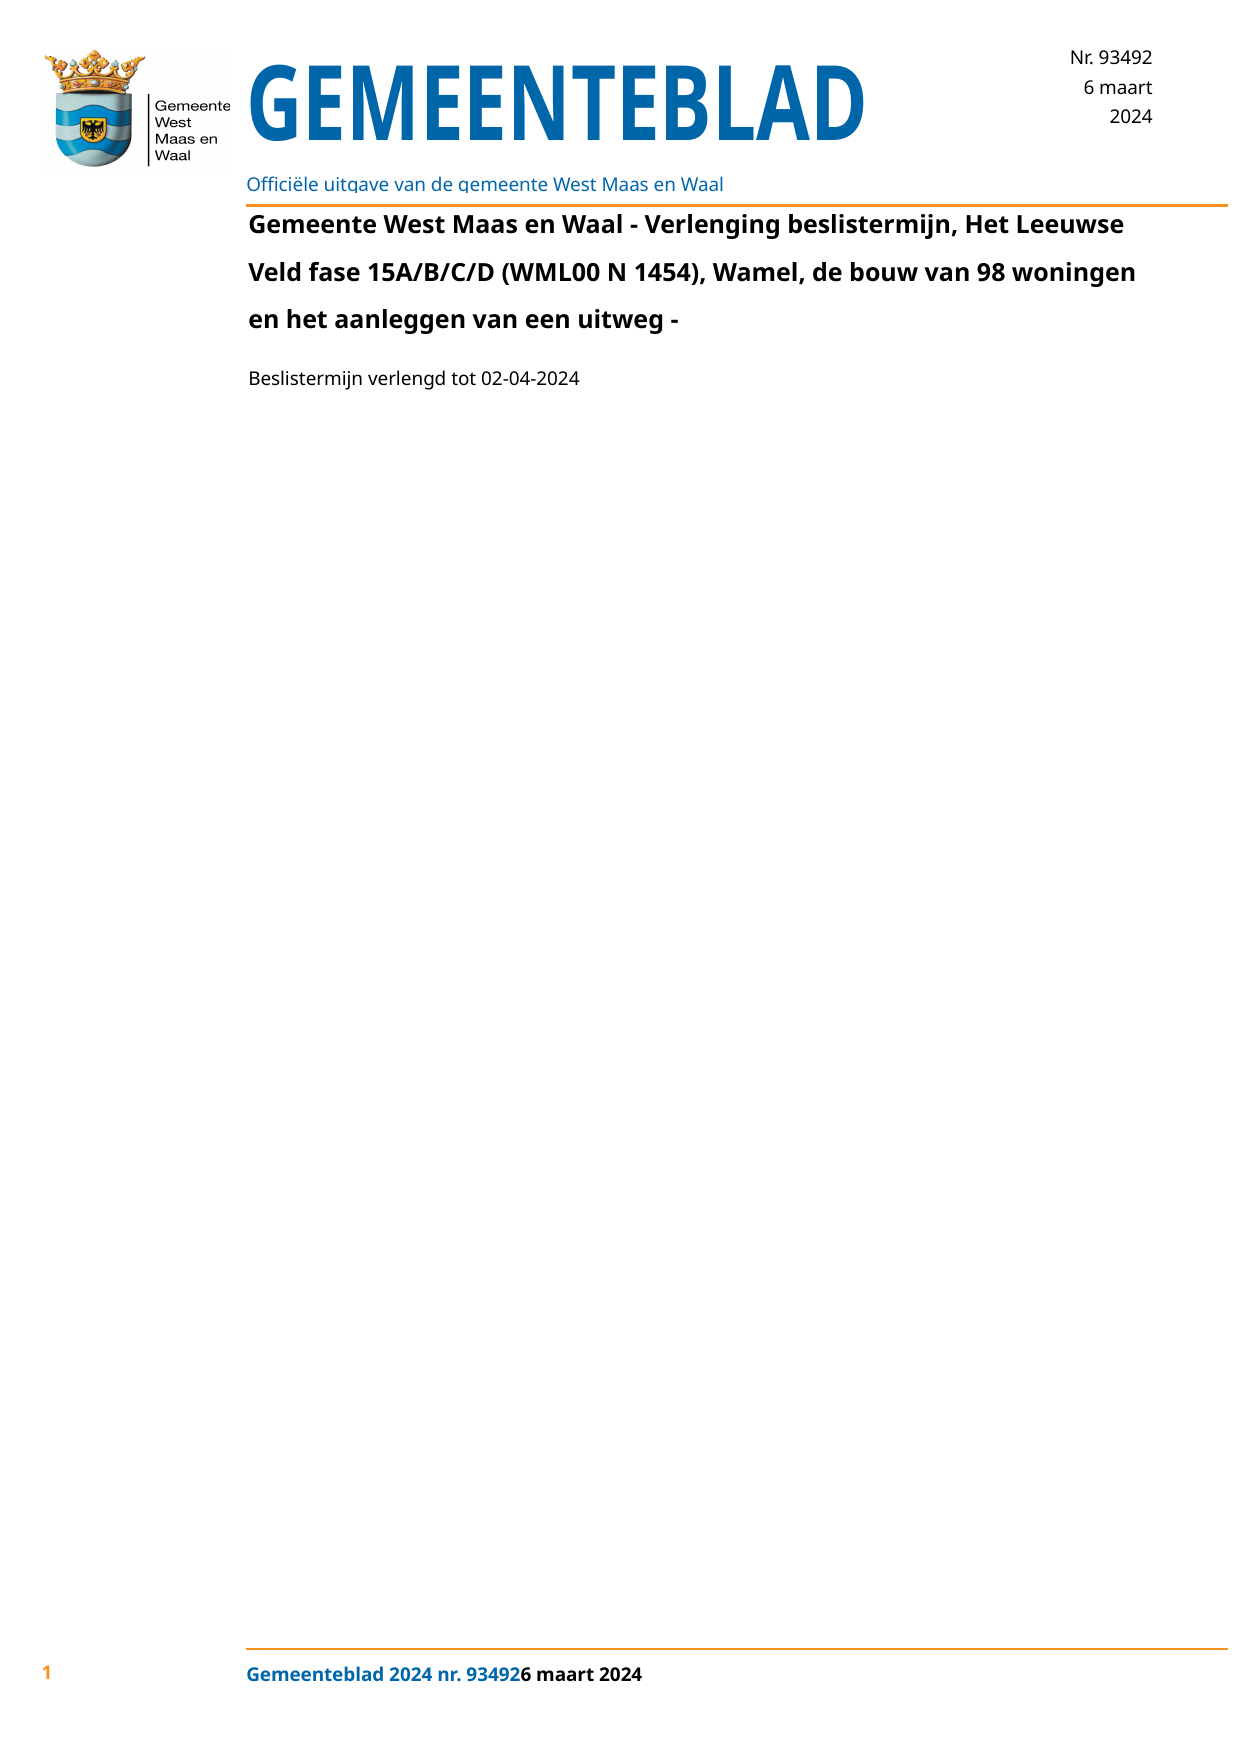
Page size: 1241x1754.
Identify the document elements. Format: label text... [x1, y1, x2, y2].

picture [41, 47, 231, 172]
text Gemeente West Maas en Waal - Verlenging beslistermijn, Het Leeuwse Veld fase 15A/B/C/D (WML00 N 1454), Wamel, de bouw van 98 woningen en het aanleggen van een uitweg - [248, 207, 1152, 336]
text Beslistermijn verlengd tot 02-04-2024 [248, 366, 1152, 391]
